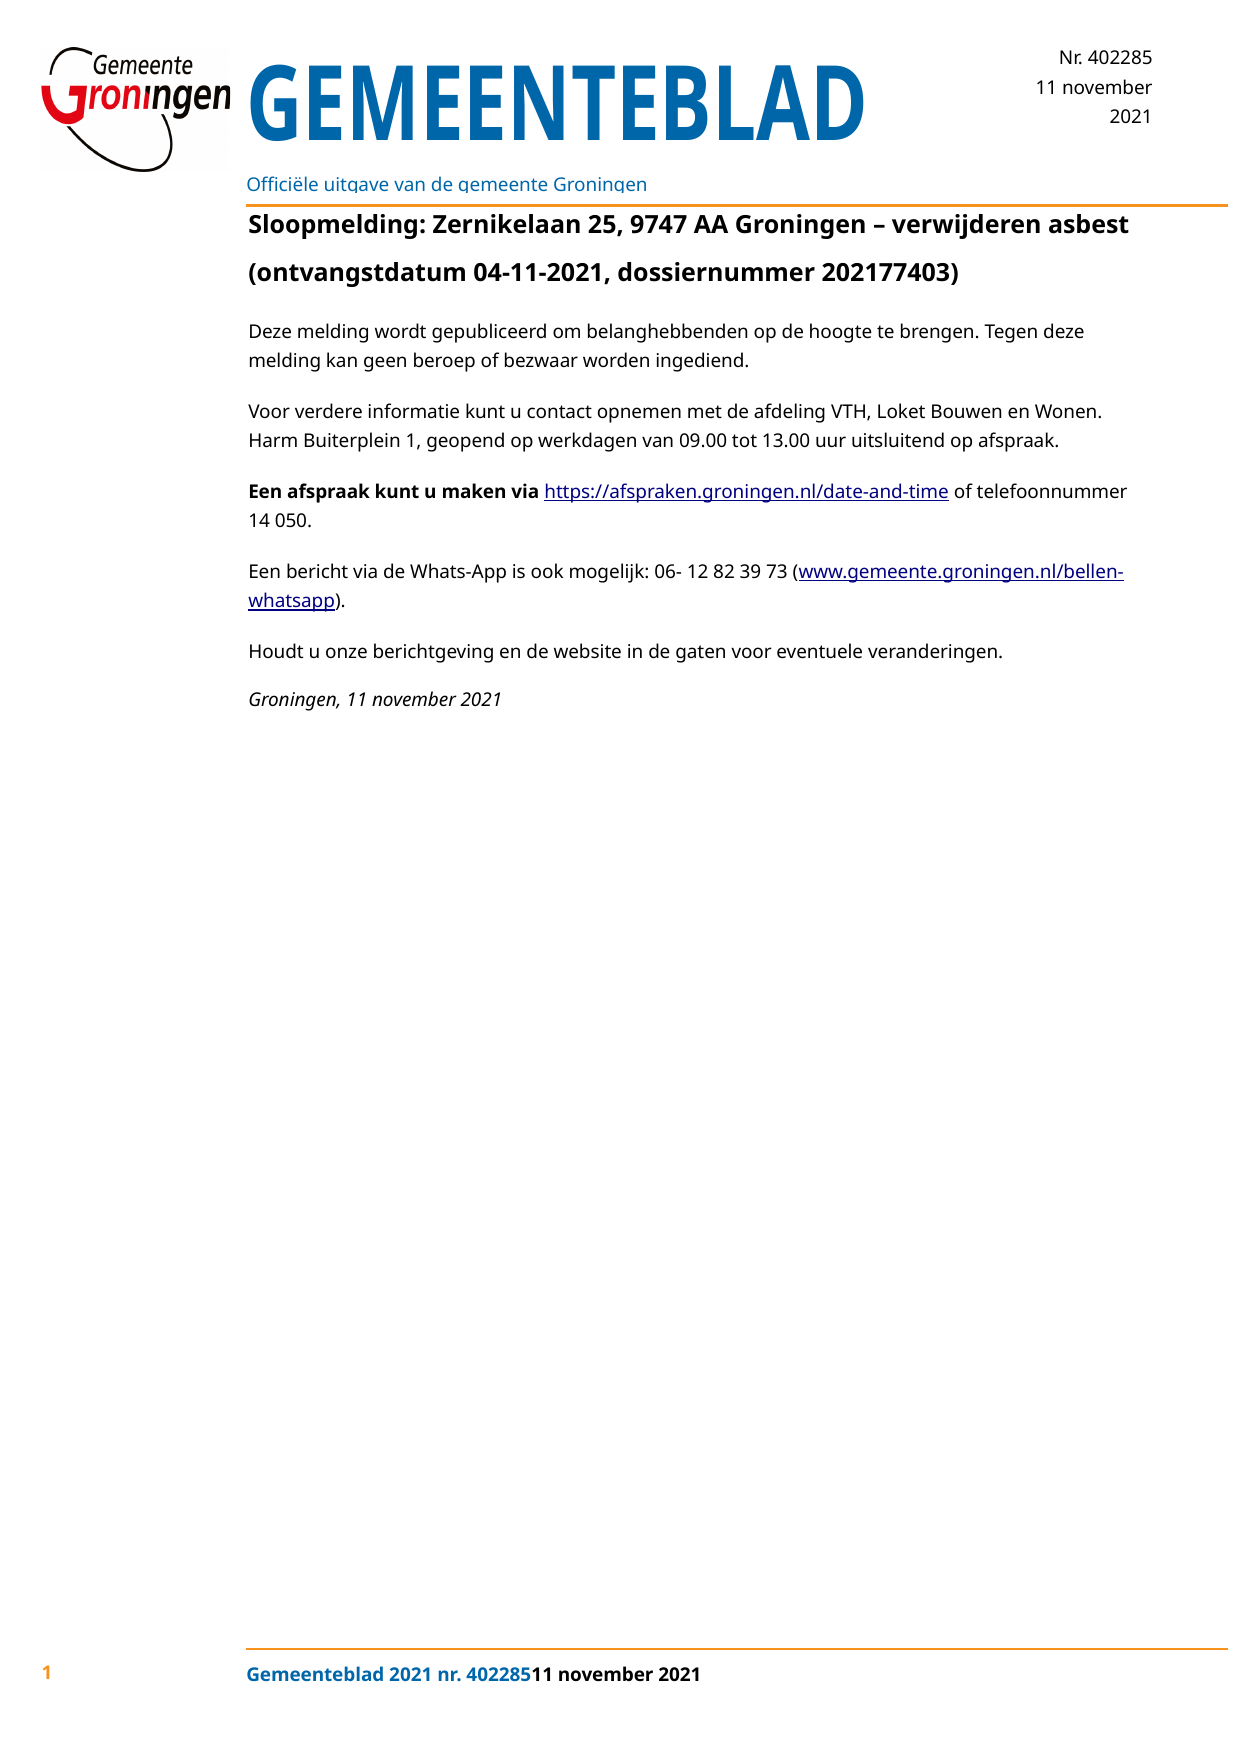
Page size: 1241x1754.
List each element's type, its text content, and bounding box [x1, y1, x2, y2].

text Deze melding wordt gepubliceerd om belanghebbenden op de hoogte te brengen. Tegen deze melding kan geen beroep of bezwaar worden ingediend. [248, 318, 1152, 373]
text Houdt u onze berichtgeving en de website in de gaten voor eventuele veranderingen. [248, 638, 1152, 664]
text Een bericht via de Whats-App is ook mogelijk: 06- 12 82 39 73 (www.gemeente.groningen.nl/bellen-whatsapp). [248, 558, 1152, 613]
text Voor verdere informatie kunt u contact opnemen met de afdeling VTH, Loket Bouwen en Wonen. Harm Buiterplein 1, geopend op werkdagen van 09.00 tot 13.00 uur uitsluitend op afspraak. [248, 398, 1152, 453]
picture [41, 47, 231, 172]
text Een afspraak kunt u maken via https://afspraken.groningen.nl/date-and-time of telefoonnummer 14 050. [248, 478, 1152, 533]
text Groningen, 11 november 2021 [248, 686, 1152, 711]
text Sloopmelding: Zernikelaan 25, 9747 AA Groningen – verwijderen asbest (ontvangstdatum 04-11-2021, dossiernummer 202177403) [248, 207, 1152, 288]
